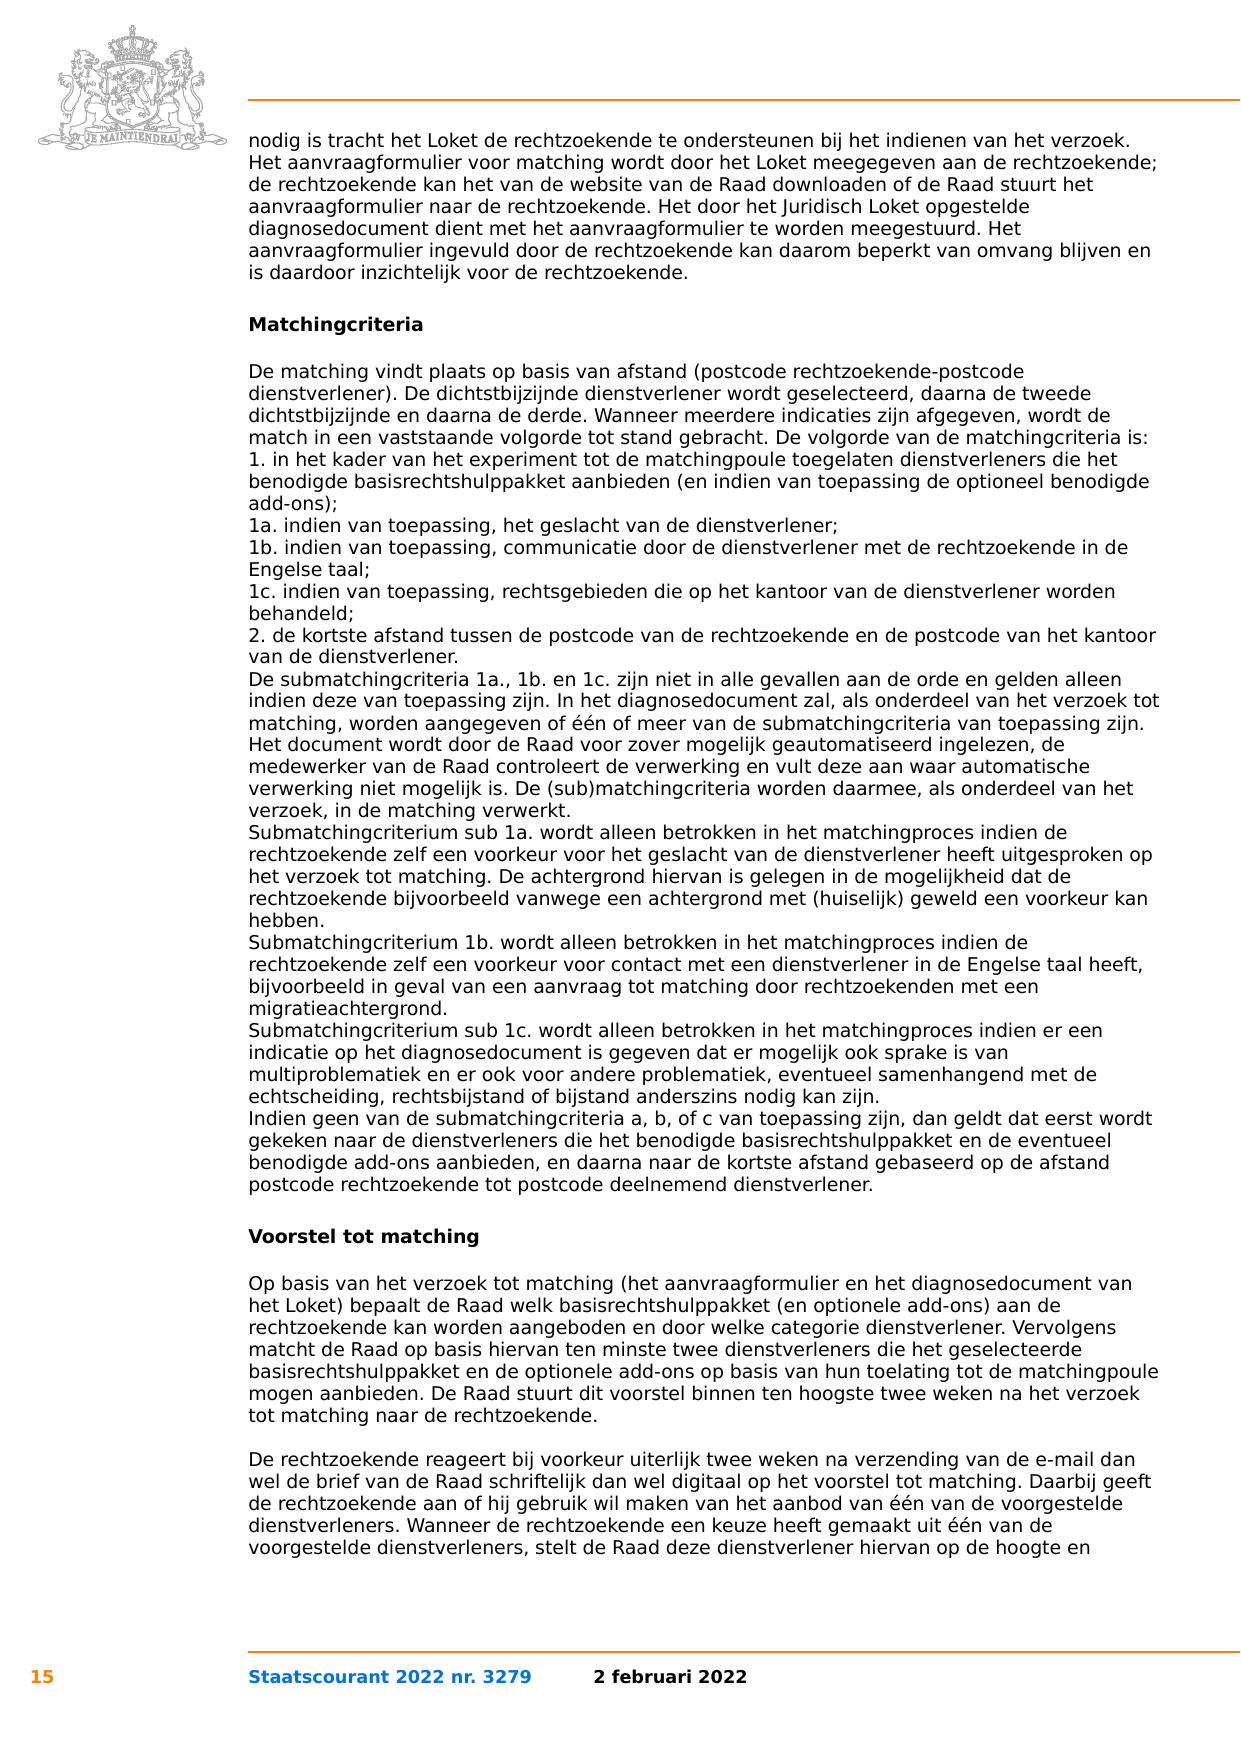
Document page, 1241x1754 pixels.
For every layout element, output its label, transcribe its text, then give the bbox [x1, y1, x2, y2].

picture [38, 25, 227, 150]
subtitle Voorstel tot matching [248, 1226, 1163, 1248]
text De rechtzoekende reageert bij voorkeur uiterlijk twee weken na verzending van de e-mail dan wel de brief van de Raad schriftelijk dan wel digitaal op het voorstel tot matching. Daarbij geeft de rechtzoekende aan of hij gebruik wil maken van het aanbod van één van de voorgestelde dienstverleners. Wanneer de rechtzoekende een keuze heeft gemaakt uit één van de voorgestelde dienstverleners, stelt de Raad deze dienstverlener hiervan op de hoogte en [248, 1449, 1163, 1558]
text De matching vindt plaats op basis van afstand (postcode rechtzoekende-postcode dienstverlener). De dichtstbijzijnde dienstverlener wordt geselecteerd, daarna de tweede dichtstbijzijnde en daarna de derde. Wanneer meerdere indicaties zijn afgegeven, wordt de match in een vaststaande volgorde tot stand gebracht. De volgorde van de matchingcriteria is: [248, 361, 1163, 449]
text 1. in het kader van het experiment tot de matchingpoule toegelaten dienstverleners die het benodigde basisrechtshulppakket aanbieden (en indien van toepassing de optioneel benodigde add-ons); [248, 449, 1163, 514]
text Op basis van het verzoek tot matching (het aanvraagformulier en het diagnosedocument van het Loket) bepaalt de Raad welk basisrechtshulppakket (en optionele add-ons) aan de rechtzoekende kan worden aangeboden en door welke categorie dienstverlener. Vervolgens matcht de Raad op basis hiervan ten minste twee dienstverleners die het geselecteerde basisrechtshulppakket en de optionele add-ons op basis van hun toelating tot de matchingpoule mogen aanbieden. De Raad stuurt dit voorstel binnen ten hoogste twee weken na het verzoek tot matching naar de rechtzoekende. [248, 1273, 1163, 1427]
text 1a. indien van toepassing, het geslacht van de dienstverlener; [248, 514, 1163, 537]
text 2. de kortste afstand tussen de postcode van de rechtzoekende en de postcode van het kantoor van de dienstverlener. [248, 624, 1163, 668]
text Indien geen van de submatchingcriteria a, b, of c van toepassing zijn, dan geldt dat eerst wordt gekeken naar de dienstverleners die het benodigde basisrechtshulppakket en de eventueel benodigde add-ons aanbieden, en daarna naar de kortste afstand gebaseerd op de afstand postcode rechtzoekende tot postcode deelnemend dienstverlener. [248, 1108, 1163, 1196]
text 1c. indien van toepassing, rechtsgebieden die op het kantoor van de dienstverlener worden behandeld; [248, 581, 1163, 624]
text Submatchingcriterium sub 1a. wordt alleen betrokken in het matchingproces indien de rechtzoekende zelf een voorkeur voor het geslacht van de dienstverlener heeft uitgesproken op het verzoek tot matching. De achtergrond hiervan is gelegen in de mogelijkheid dat de rechtzoekende bijvoorbeeld vanwege een achtergrond met (huiselijk) geweld een voorkeur kan hebben. [248, 822, 1163, 932]
text De submatchingcriteria 1a., 1b. en 1c. zijn niet in alle gevallen aan de orde en gelden alleen indien deze van toepassing zijn. In het diagnosedocument zal, als onderdeel van het verzoek tot matching, worden aangegeven of één of meer van de submatchingcriteria van toepassing zijn. Het document wordt door de Raad voor zover mogelijk geautomatiseerd ingelezen, de medewerker van de Raad controleert de verwerking en vult deze aan waar automatische verwerking niet mogelijk is. De (sub)matchingcriteria worden daarmee, als onderdeel van het verzoek, in de matching verwerkt. [248, 668, 1163, 822]
text 1b. indien van toepassing, communicatie door de dienstverlener met de rechtzoekende in de Engelse taal; [248, 537, 1163, 581]
text Submatchingcriterium sub 1c. wordt alleen betrokken in het matchingproces indien er een indicatie op het diagnosedocument is gegeven dat er mogelijk ook sprake is van multiproblematiek en er ook voor andere problematiek, eventueel samenhangend met de echtscheiding, rechtsbijstand of bijstand anderszins nodig kan zijn. [248, 1020, 1163, 1108]
text nodig is tracht het Loket de rechtzoekende te ondersteunen bij het indienen van het verzoek. Het aanvraagformulier voor matching wordt door het Loket meegegeven aan de rechtzoekende; de rechtzoekende kan het van de website van de Raad downloaden of de Raad stuurt het aanvraagformulier naar de rechtzoekende. Het door het Juridisch Loket opgestelde diagnosedocument dient met het aanvraagformulier te worden meegestuurd. Het aanvraagformulier ingevuld door de rechtzoekende kan daarom beperkt van omvang blijven en is daardoor inzichtelijk voor de rechtzoekende. [248, 130, 1163, 284]
text Submatchingcriterium 1b. wordt alleen betrokken in het matchingproces indien de rechtzoekende zelf een voorkeur voor contact met een dienstverlener in de Engelse taal heeft, bijvoorbeeld in geval van een aanvraag tot matching door rechtzoekenden met een migratieachtergrond. [248, 932, 1163, 1020]
subtitle Matchingcriteria [248, 314, 1163, 336]
